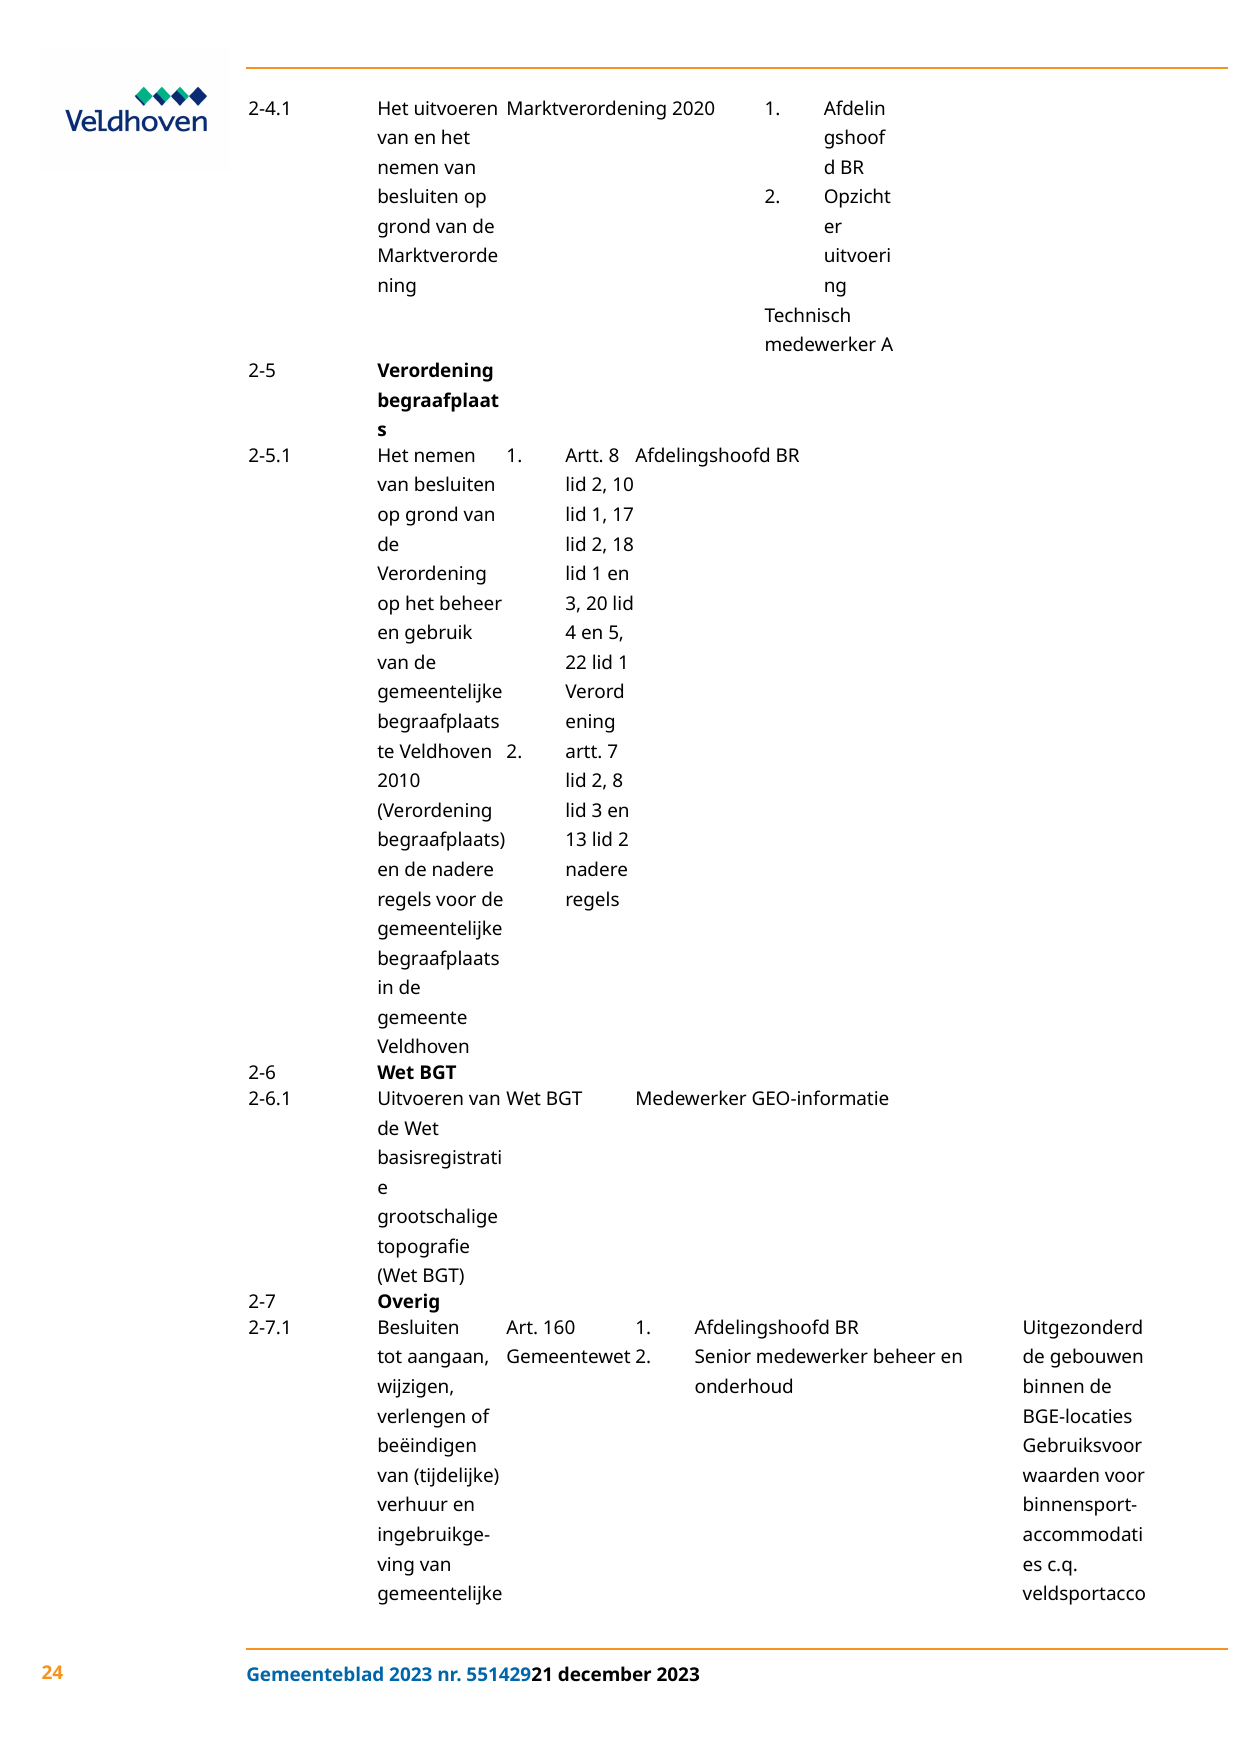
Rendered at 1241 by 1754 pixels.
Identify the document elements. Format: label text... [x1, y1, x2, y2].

table_cell Uitgezonderd de gebouwen binnen de BGE-locaties Gebruiksvoorwaarden voor binnensport-accommodaties c.q. veldsportacco [1023, 1314, 1152, 1606]
table_cell [894, 95, 1152, 357]
table_cell [1023, 1085, 1152, 1288]
table_cell Uitvoeren van de Wet basisregistratie grootschalige topografie (Wet BGT) [377, 1085, 506, 1288]
table_cell Besluiten tot aangaan, wijzigen, verlengen of beëindigen van (tijdelijke) verhuur en ingebruikge- ving van gemeentelijke [377, 1314, 506, 1606]
table_cell 2-5.1 [248, 442, 377, 1059]
table_cell [506, 1289, 635, 1314]
table_cell Afdelingshoofd BR [635, 442, 1022, 1059]
table_cell Het nemen van besluiten op grond van de Verordening op het beheer en gebruik van de gemeentelijke begraafplaats te Veldhoven 2010 (Verordening begraafplaats) en de nadere regels voor de gemeentelijke begraafplaats in de gemeente Veldhoven [377, 442, 506, 1059]
table_cell 2-6 [248, 1060, 377, 1085]
table_cell [1023, 442, 1152, 1059]
table_cell Afdelingshoofd BR Senior medewerker beheer en onderhoud [635, 1314, 1022, 1606]
table_cell Art. 160 Gemeentewet [506, 1314, 635, 1606]
table_cell Afdelingshoofd BR Opzichter uitvoering Technisch medewerker A [764, 95, 893, 357]
table_cell Verordening begraafplaats [377, 357, 506, 442]
table_cell 2-7 [248, 1289, 377, 1314]
table_cell Het uitvoeren van en het nemen van besluiten op grond van de Marktverordening [377, 95, 506, 357]
table_cell [635, 1289, 1022, 1314]
table_cell [1023, 1289, 1152, 1314]
table_cell Wet BGT [506, 1085, 635, 1288]
table_cell Overig [377, 1289, 506, 1314]
table_cell 2-4.1 [248, 95, 377, 357]
table_cell [506, 357, 1152, 442]
table_cell 2-6.1 [248, 1085, 377, 1288]
table_cell 2-5 [248, 357, 377, 442]
table_cell [1023, 1060, 1152, 1085]
table_cell [506, 1060, 1022, 1085]
table_cell 2-7.1 [248, 1314, 377, 1606]
table_cell Artt. 8 lid 2, 10 lid 1, 17 lid 2, 18 lid 1 en 3, 20 lid 4 en 5, 22 lid 1 Verordening artt. 7 lid 2, 8 lid 3 en 13 lid 2 nadere regels [506, 442, 635, 1059]
table_cell Marktverordening 2020 [506, 95, 764, 357]
picture [41, 47, 231, 172]
table_cell Wet BGT [377, 1060, 506, 1085]
table_cell Medewerker GEO-informatie [635, 1085, 1022, 1288]
